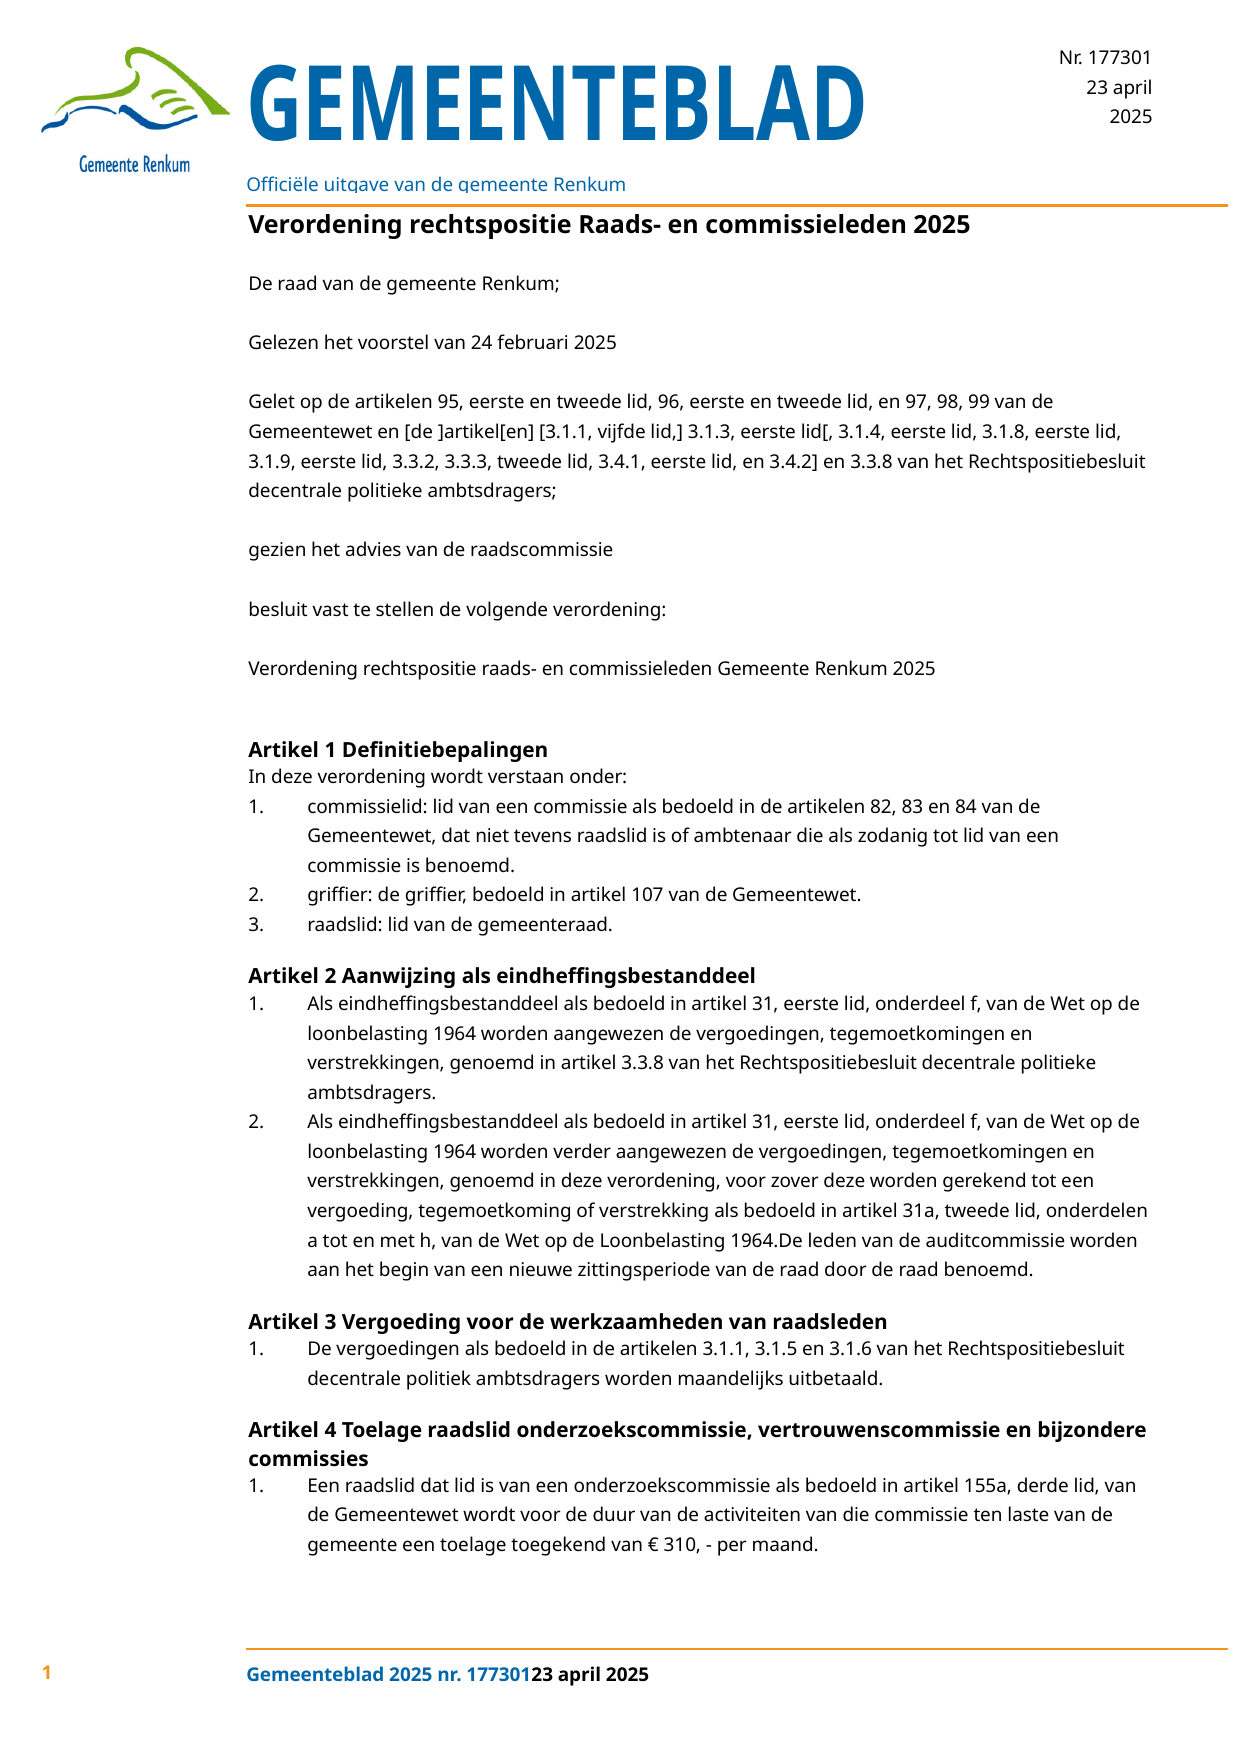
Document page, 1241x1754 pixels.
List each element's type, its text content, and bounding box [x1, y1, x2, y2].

list De vergoedingen als bedoeld in de artikelen 3.1.1, 3.1.5 en 3.1.6 van het Rechtspositiebesluit decentrale politiek ambtsdragers worden maandelijks uitbetaald. [248, 1335, 1152, 1391]
list Als eindheffingsbestanddeel als bedoeld in artikel 31, eerste lid, onderdeel f, van de Wet op de loonbelasting 1964 worden aangewezen de vergoedingen, tegemoetkomingen en verstrekkingen, genoemd in artikel 3.3.8 van het Rechtspositiebesluit decentrale politieke ambtsdragers. [248, 990, 1152, 1104]
list Als eindheffingsbestanddeel als bedoeld in artikel 31, eerste lid, onderdeel f, van de Wet op de loonbelasting 1964 worden verder aangewezen de vergoedingen, tegemoetkomingen en verstrekkingen, genoemd in deze verordening, voor zover deze worden gerekend tot een vergoeding, tegemoetkoming of verstrekking als bedoeld in artikel 31a, tweede lid, onderdelen a tot en met h, van de Wet op de Loonbelasting 1964.De leden van de auditcommissie worden aan het begin van een nieuwe zittingsperiode van de raad door de raad benoemd. [248, 1108, 1152, 1282]
text Verordening rechtspositie Raads- en commissieleden 2025 [248, 207, 1152, 241]
list commissielid: lid van een commissie als bedoeld in de artikelen 82, 83 en 84 van de Gemeentewet, dat niet tevens raadslid is of ambtenaar die als zodanig tot lid van een commissie is benoemd. [248, 793, 1152, 878]
text Artikel 3 Vergoeding voor de werkzaamheden van raadsleden [248, 1307, 1152, 1335]
text Artikel 2 Aanwijzing als eindheffingsbestanddeel [248, 962, 1152, 990]
list Een raadslid dat lid is van een onderzoekscommissie als bedoeld in artikel 155a, derde lid, van de Gemeentewet wordt voor de duur van de activiteiten van die commissie ten laste van de gemeente een toelage toegekend van € 310, - per maand. [248, 1472, 1152, 1557]
list griffier: de griffier, bedoeld in artikel 107 van de Gemeentewet. [248, 882, 1152, 907]
text Artikel 1 Definitiebepalingen [248, 735, 1152, 763]
text Verordening rechtspositie raads- en commissieleden Gemeente Renkum 2025 [248, 655, 1152, 681]
text De raad van de gemeente Renkum; [248, 270, 1152, 296]
text In deze verordening wordt verstaan onder: [248, 763, 1152, 789]
text Gelet op de artikelen 95, eerste en tweede lid, 96, eerste en tweede lid, en 97, 98, 99 van de Gemeentewet en [de ]artikel[en] [3.1.1, vijfde lid,] 3.1.3, eerste lid[, 3.1.4, eerste lid, 3.1.8, eerste lid, 3.1.9, eerste lid, 3.3.2, 3.3.3, tweede lid, 3.4.1, eerste lid, en 3.4.2] en 3.3.8 van het Rechtspositiebesluit decentrale politieke ambtsdragers; [248, 389, 1152, 503]
text besluit vast te stellen de volgende verordening: [248, 596, 1152, 621]
text gezien het advies van de raadscommissie [248, 537, 1152, 562]
text Gelezen het voorstel van 24 februari 2025 [248, 329, 1152, 355]
text Artikel 4 Toelage raadslid onderzoekscommissie, vertrouwenscommissie en bijzondere commissies [248, 1415, 1152, 1472]
list raadslid: lid van de gemeenteraad. [248, 911, 1152, 937]
picture [41, 47, 231, 172]
